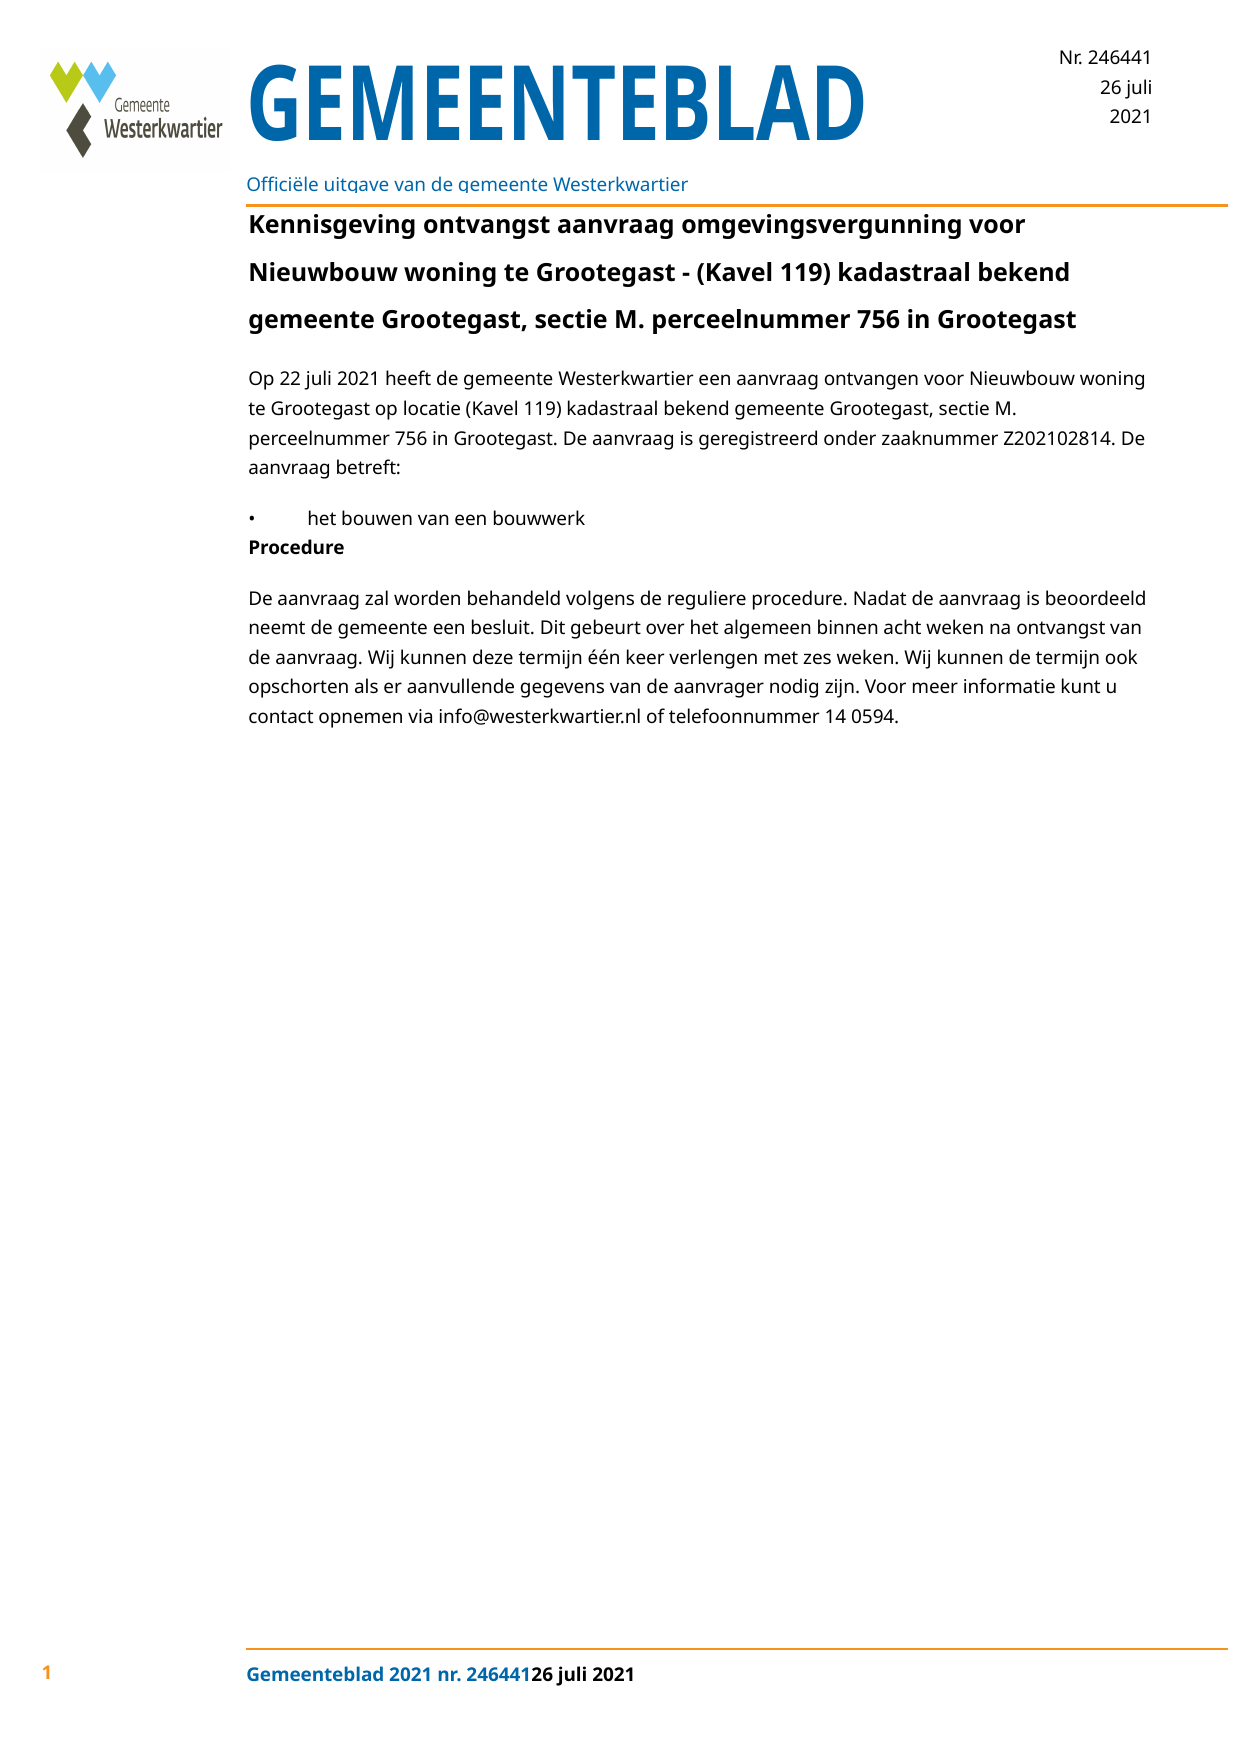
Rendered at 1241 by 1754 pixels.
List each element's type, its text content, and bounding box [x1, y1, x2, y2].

text De aanvraag zal worden behandeld volgens de reguliere procedure. Nadat de aanvraag is beoordeeld neemt de gemeente een besluit. Dit gebeurt over het algemeen binnen acht weken na ontvangst van de aanvraag. Wij kunnen deze termijn één keer verlengen met zes weken. Wij kunnen de termijn ook opschorten als er aanvullende gegevens van de aanvrager nodig zijn. Voor meer informatie kunt u contact opnemen via info@westerkwartier.nl of telefoonnummer 14 0594. [248, 585, 1152, 729]
text Procedure [248, 534, 1152, 560]
picture [41, 47, 231, 172]
text Op 22 juli 2021 heeft de gemeente Westerkwartier een aanvraag ontvangen voor Nieuwbouw woning te Grootegast op locatie (Kavel 119) kadastraal bekend gemeente Grootegast, sectie M. perceelnummer 756 in Grootegast. De aanvraag is geregistreerd onder zaaknummer Z202102814. De aanvraag betreft: [248, 366, 1152, 480]
list het bouwen van een bouwwerk [248, 505, 1152, 530]
text Kennisgeving ontvangst aanvraag omgevingsvergunning voor Nieuwbouw woning te Grootegast - (Kavel 119) kadastraal bekend gemeente Grootegast, sectie M. perceelnummer 756 in Grootegast [248, 207, 1152, 336]
